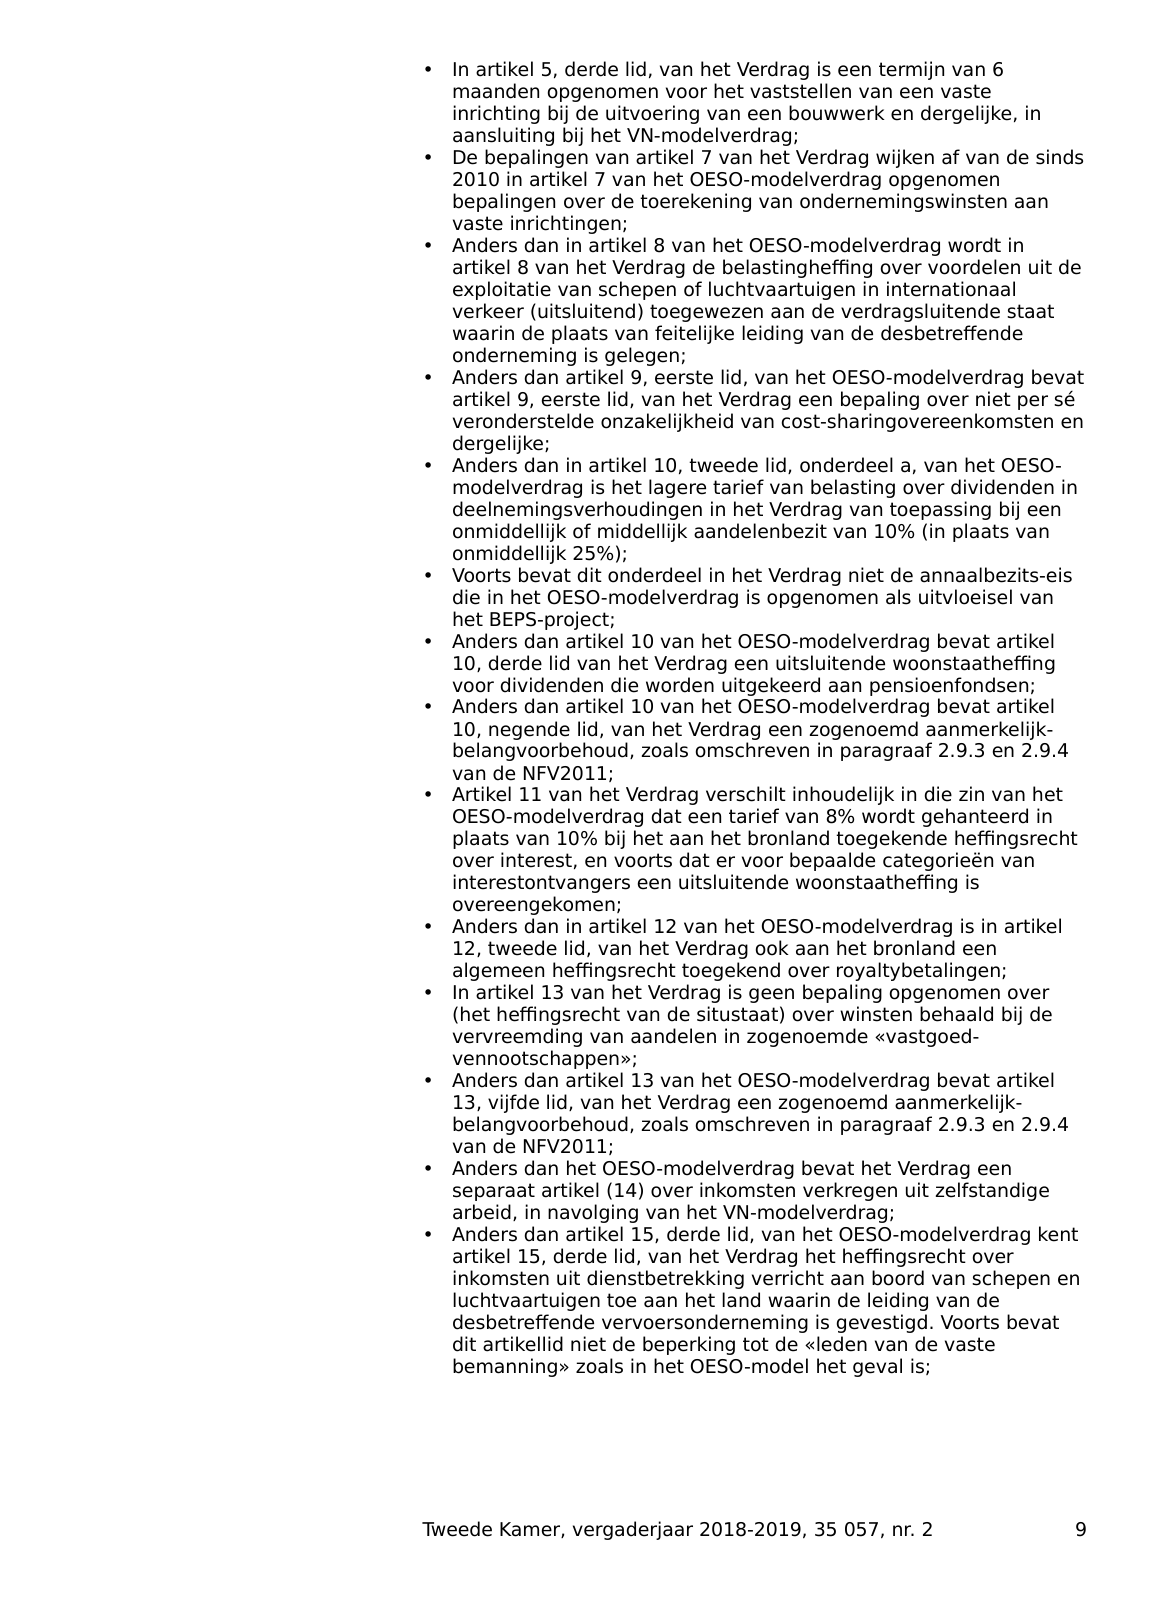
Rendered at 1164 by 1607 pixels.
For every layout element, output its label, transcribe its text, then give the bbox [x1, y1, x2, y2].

text • In artikel 13 van het Verdrag is geen bepaling opgenomen over (het heffingsrecht van de situstaat) over winsten behaald bij de vervreemding van aandelen in zogenoemde «vastgoed-vennootschappen»; [422, 982, 1087, 1070]
text • In artikel 5, derde lid, van het Verdrag is een termijn van 6 maanden opgenomen voor het vaststellen van een vaste inrichting bij de uitvoering van een bouwwerk en dergelijke, in aansluiting bij het VN-modelverdrag; [422, 59, 1087, 147]
text • Anders dan het OESO-modelverdrag bevat het Verdrag een separaat artikel (14) over inkomsten verkregen uit zelfstandige arbeid, in navolging van het VN-modelverdrag; [422, 1158, 1087, 1224]
text • Anders dan artikel 9, eerste lid, van het OESO-modelverdrag bevat artikel 9, eerste lid, van het Verdrag een bepaling over niet per sé veronderstelde onzakelijkheid van cost-sharingovereenkomsten en dergelijke; [422, 367, 1087, 455]
text • De bepalingen van artikel 7 van het Verdrag wijken af van de sinds 2010 in artikel 7 van het OESO-modelverdrag opgenomen bepalingen over de toerekening van ondernemingswinsten aan vaste inrichtingen; [422, 147, 1087, 235]
text • Artikel 11 van het Verdrag verschilt inhoudelijk in die zin van het OESO-modelverdrag dat een tarief van 8% wordt gehanteerd in plaats van 10% bij het aan het bronland toegekende heffingsrecht over interest, en voorts dat er voor bepaalde categorieën van interestontvangers een uitsluitende woonstaatheffing is overeengekomen; [422, 784, 1087, 916]
text • Anders dan artikel 10 van het OESO-modelverdrag bevat artikel 10, derde lid van het Verdrag een uitsluitende woonstaatheffing voor dividenden die worden uitgekeerd aan pensioenfondsen; [422, 631, 1087, 696]
text • Anders dan artikel 15, derde lid, van het OESO-modelverdrag kent artikel 15, derde lid, van het Verdrag het heffingsrecht over inkomsten uit dienstbetrekking verricht aan boord van schepen en luchtvaartuigen toe aan het land waarin de leiding van de desbetreffende vervoersonderneming is gevestigd. Voorts bevat dit artikellid niet de beperking tot de «leden van de vaste bemanning» zoals in het OESO-model het geval is; [422, 1224, 1087, 1378]
text • Anders dan artikel 10 van het OESO-modelverdrag bevat artikel 10, negende lid, van het Verdrag een zogenoemd aanmerkelijk-belangvoorbehoud, zoals omschreven in paragraaf 2.9.3 en 2.9.4 van de NFV2011; [422, 696, 1087, 784]
text • Voorts bevat dit onderdeel in het Verdrag niet de annaalbezits-eis die in het OESO-modelverdrag is opgenomen als uitvloeisel van het BEPS-project; [422, 564, 1087, 631]
text • Anders dan artikel 13 van het OESO-modelverdrag bevat artikel 13, vijfde lid, van het Verdrag een zogenoemd aanmerkelijk-belangvoorbehoud, zoals omschreven in paragraaf 2.9.3 en 2.9.4 van de NFV2011; [422, 1070, 1087, 1158]
text • Anders dan in artikel 10, tweede lid, onderdeel a, van het OESO-modelverdrag is het lagere tarief van belasting over dividenden in deelnemingsverhoudingen in het Verdrag van toepassing bij een onmiddellijk of middellijk aandelenbezit van 10% (in plaats van onmiddellijk 25%); [422, 455, 1087, 564]
text • Anders dan in artikel 8 van het OESO-modelverdrag wordt in artikel 8 van het Verdrag de belastingheffing over voordelen uit de exploitatie van schepen of luchtvaartuigen in internationaal verkeer (uitsluitend) toegewezen aan de verdragsluitende staat waarin de plaats van feitelijke leiding van de desbetreffende onderneming is gelegen; [422, 235, 1087, 367]
text • Anders dan in artikel 12 van het OESO-modelverdrag is in artikel 12, tweede lid, van het Verdrag ook aan het bronland een algemeen heffingsrecht toegekend over royaltybetalingen; [422, 916, 1087, 982]
